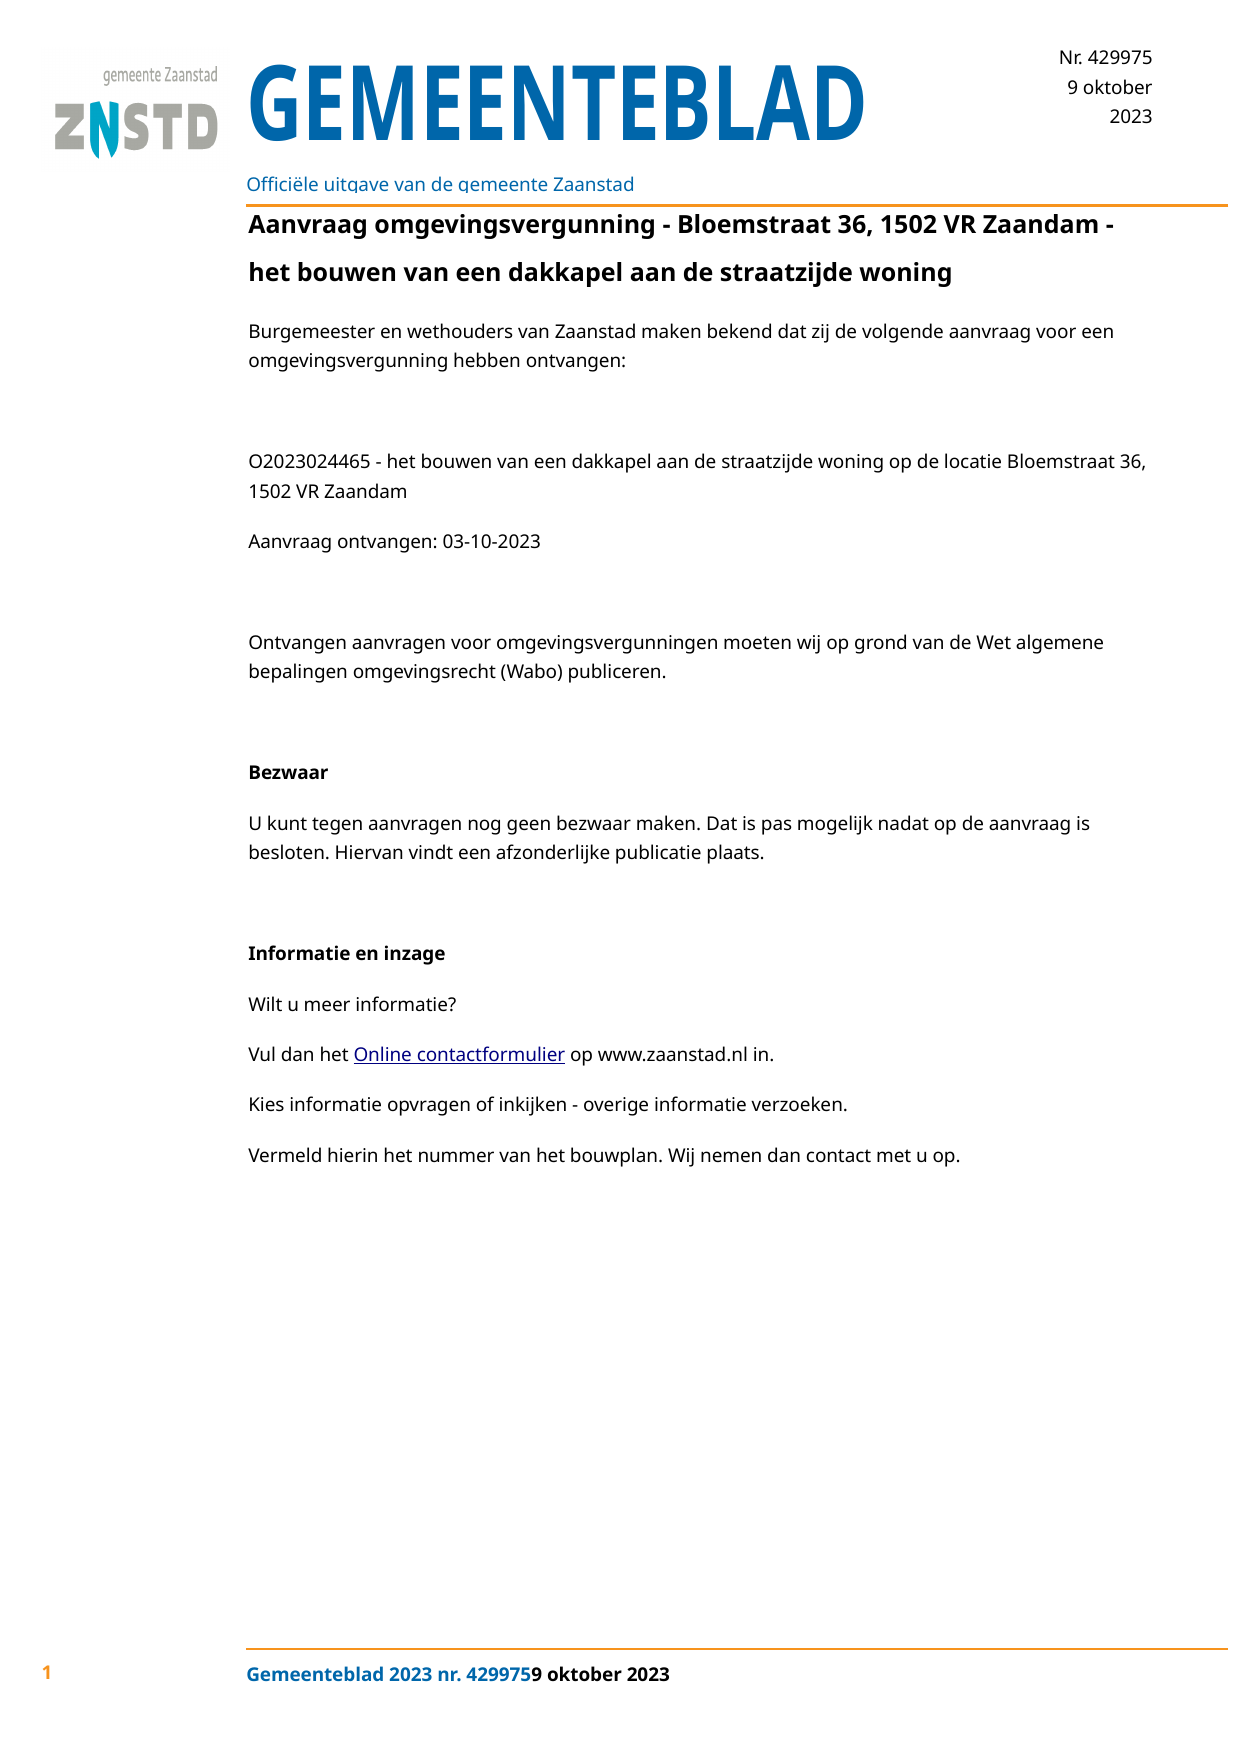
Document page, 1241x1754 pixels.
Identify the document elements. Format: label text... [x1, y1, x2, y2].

text Kies informatie opvragen of inkijken - overige informatie verzoeken. [248, 1092, 1152, 1117]
text Informatie en inzage [248, 940, 1152, 966]
picture [41, 47, 231, 172]
text Wilt u meer informatie? [248, 991, 1152, 1017]
text Vul dan het Online contactformulier op www.zaanstad.nl in. [248, 1041, 1152, 1067]
text Vermeld hierin het nummer van het bouwplan. Wij nemen dan contact met u op. [248, 1142, 1152, 1168]
text Ontvangen aanvragen voor omgevingsvergunningen moeten wij op grond van de Wet algemene bepalingen omgevingsrecht (Wabo) publiceren. [248, 629, 1152, 684]
text U kunt tegen aanvragen nog geen bezwaar maken. Dat is pas mogelijk nadat op de aanvraag is besloten. Hiervan vindt een afzonderlijke publicatie plaats. [248, 810, 1152, 865]
text Aanvraag ontvangen: 03-10-2023 [248, 528, 1152, 554]
text Aanvraag omgevingsvergunning - Bloemstraat 36, 1502 VR Zaandam - het bouwen van een dakkapel aan de straatzijde woning [248, 207, 1152, 288]
text Burgemeester en wethouders van Zaanstad maken bekend dat zij de volgende aanvraag voor een omgevingsvergunning hebben ontvangen: [248, 318, 1152, 373]
text Bezwaar [248, 759, 1152, 785]
text O2023024465 - het bouwen van een dakkapel aan de straatzijde woning op de locatie Bloemstraat 36, 1502 VR Zaandam [248, 448, 1152, 504]
